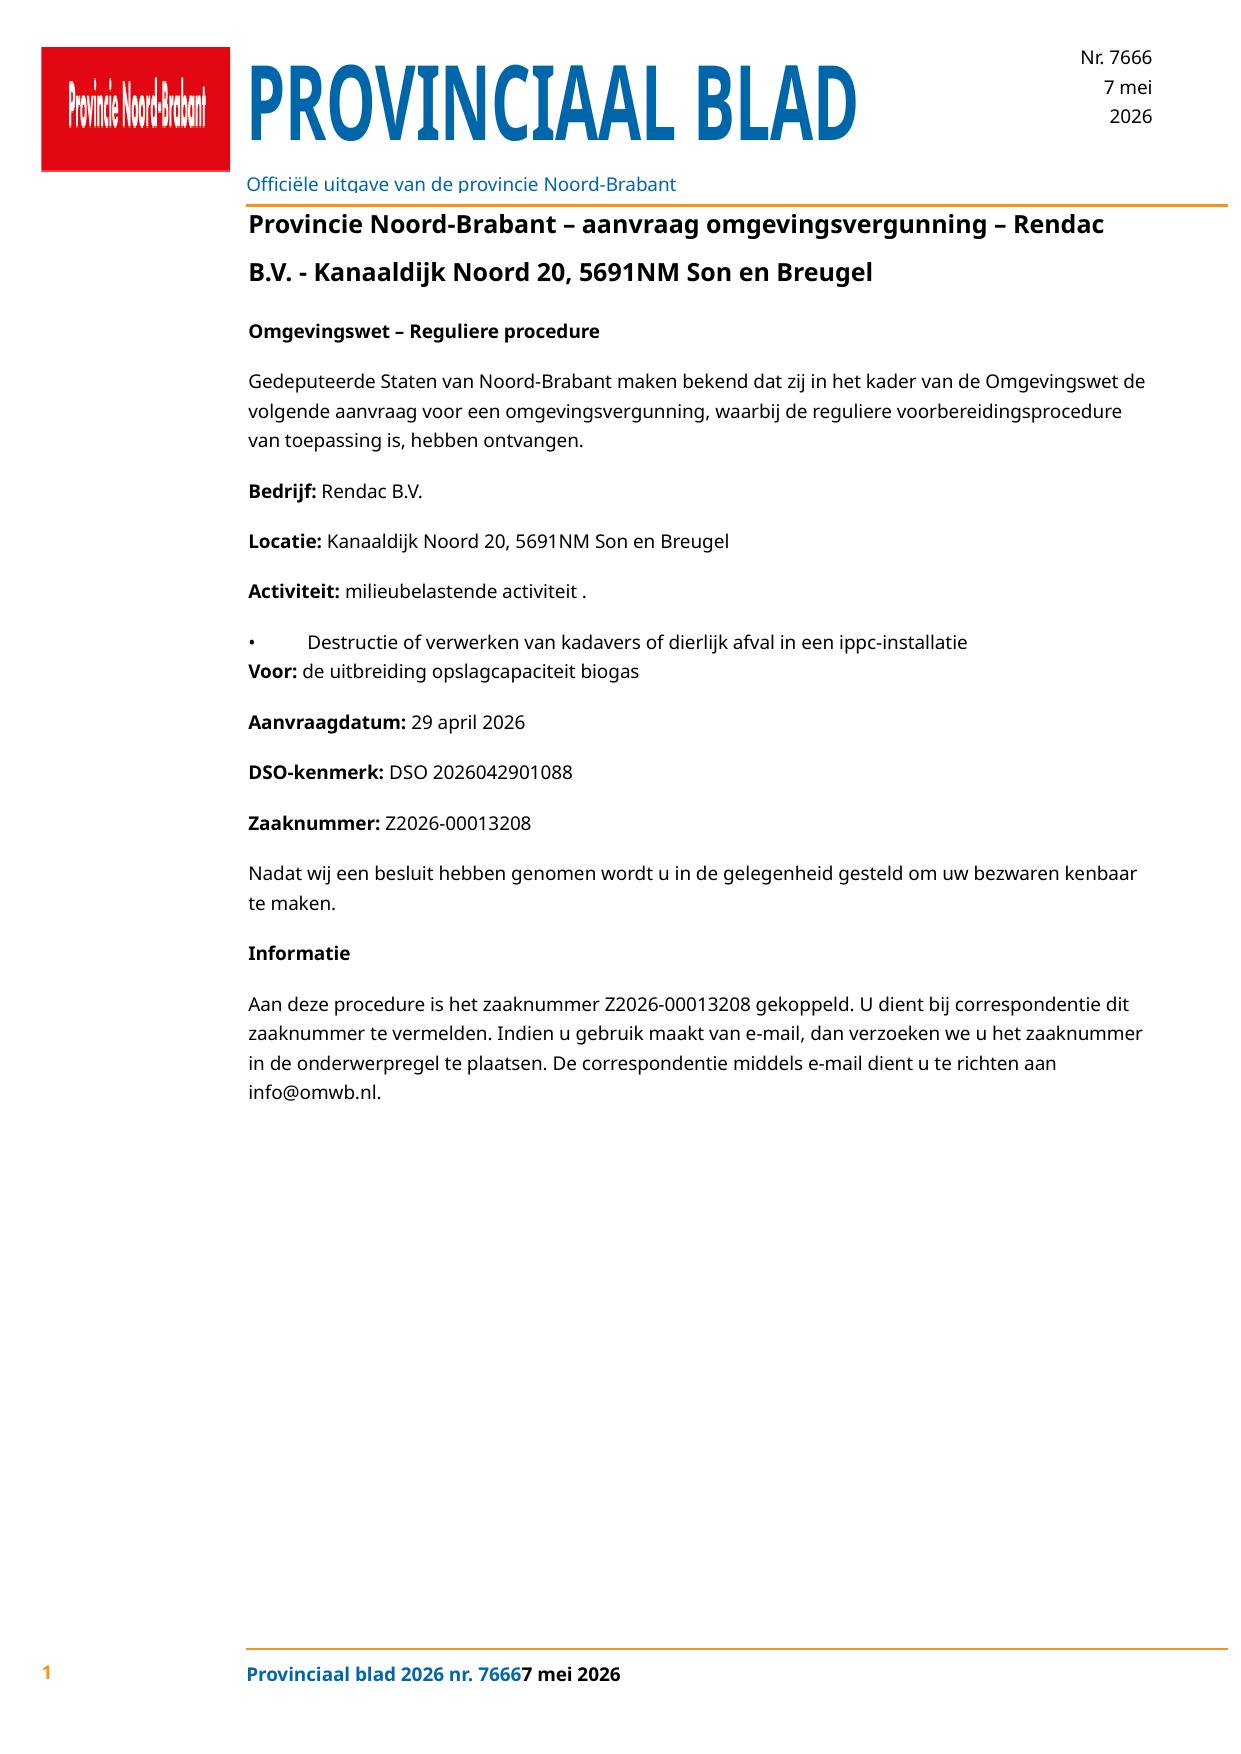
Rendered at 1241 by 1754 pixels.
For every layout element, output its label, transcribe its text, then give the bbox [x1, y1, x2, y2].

picture [41, 47, 231, 172]
text Provincie Noord-Brabant – aanvraag omgevingsvergunning – Rendac B.V. - Kanaaldijk Noord 20, 5691NM Son en Breugel [248, 207, 1152, 288]
text DSO-kenmerk: DSO 2026042901088 [248, 759, 1152, 785]
text Gedeputeerde Staten van Noord-Brabant maken bekend dat zij in het kader van de Omgevingswet de volgende aanvraag voor een omgevingsvergunning, waarbij de reguliere voorbereidingsprocedure van toepassing is, hebben ontvangen. [248, 368, 1152, 453]
text Bedrijf: Rendac B.V. [248, 478, 1152, 504]
text Nadat wij een besluit hebben genomen wordt u in de gelegenheid gesteld om uw bezwaren kenbaar te maken. [248, 860, 1152, 916]
text Voor: de uitbreiding opslagcapaciteit biogas [248, 659, 1152, 684]
text Omgevingswet – Reguliere procedure [248, 318, 1152, 344]
text Aan deze procedure is het zaaknummer Z2026-00013208 gekoppeld. U dient bij correspondentie dit zaaknummer te vermelden. Indien u gebruik maakt van e-mail, dan verzoeken we u het zaaknummer in de onderwerpregel te plaatsen. De correspondentie middels e-mail dient u te richten aan info@omwb.nl. [248, 991, 1152, 1105]
list Destructie of verwerken van kadavers of dierlijk afval in een ippc-installatie [248, 629, 1152, 655]
text Activiteit: milieubelastende activiteit . [248, 579, 1152, 604]
text Locatie: Kanaaldijk Noord 20, 5691NM Son en Breugel [248, 528, 1152, 554]
text Informatie [248, 940, 1152, 966]
text Zaaknummer: Z2026-00013208 [248, 810, 1152, 836]
text Aanvraagdatum: 29 april 2026 [248, 709, 1152, 735]
